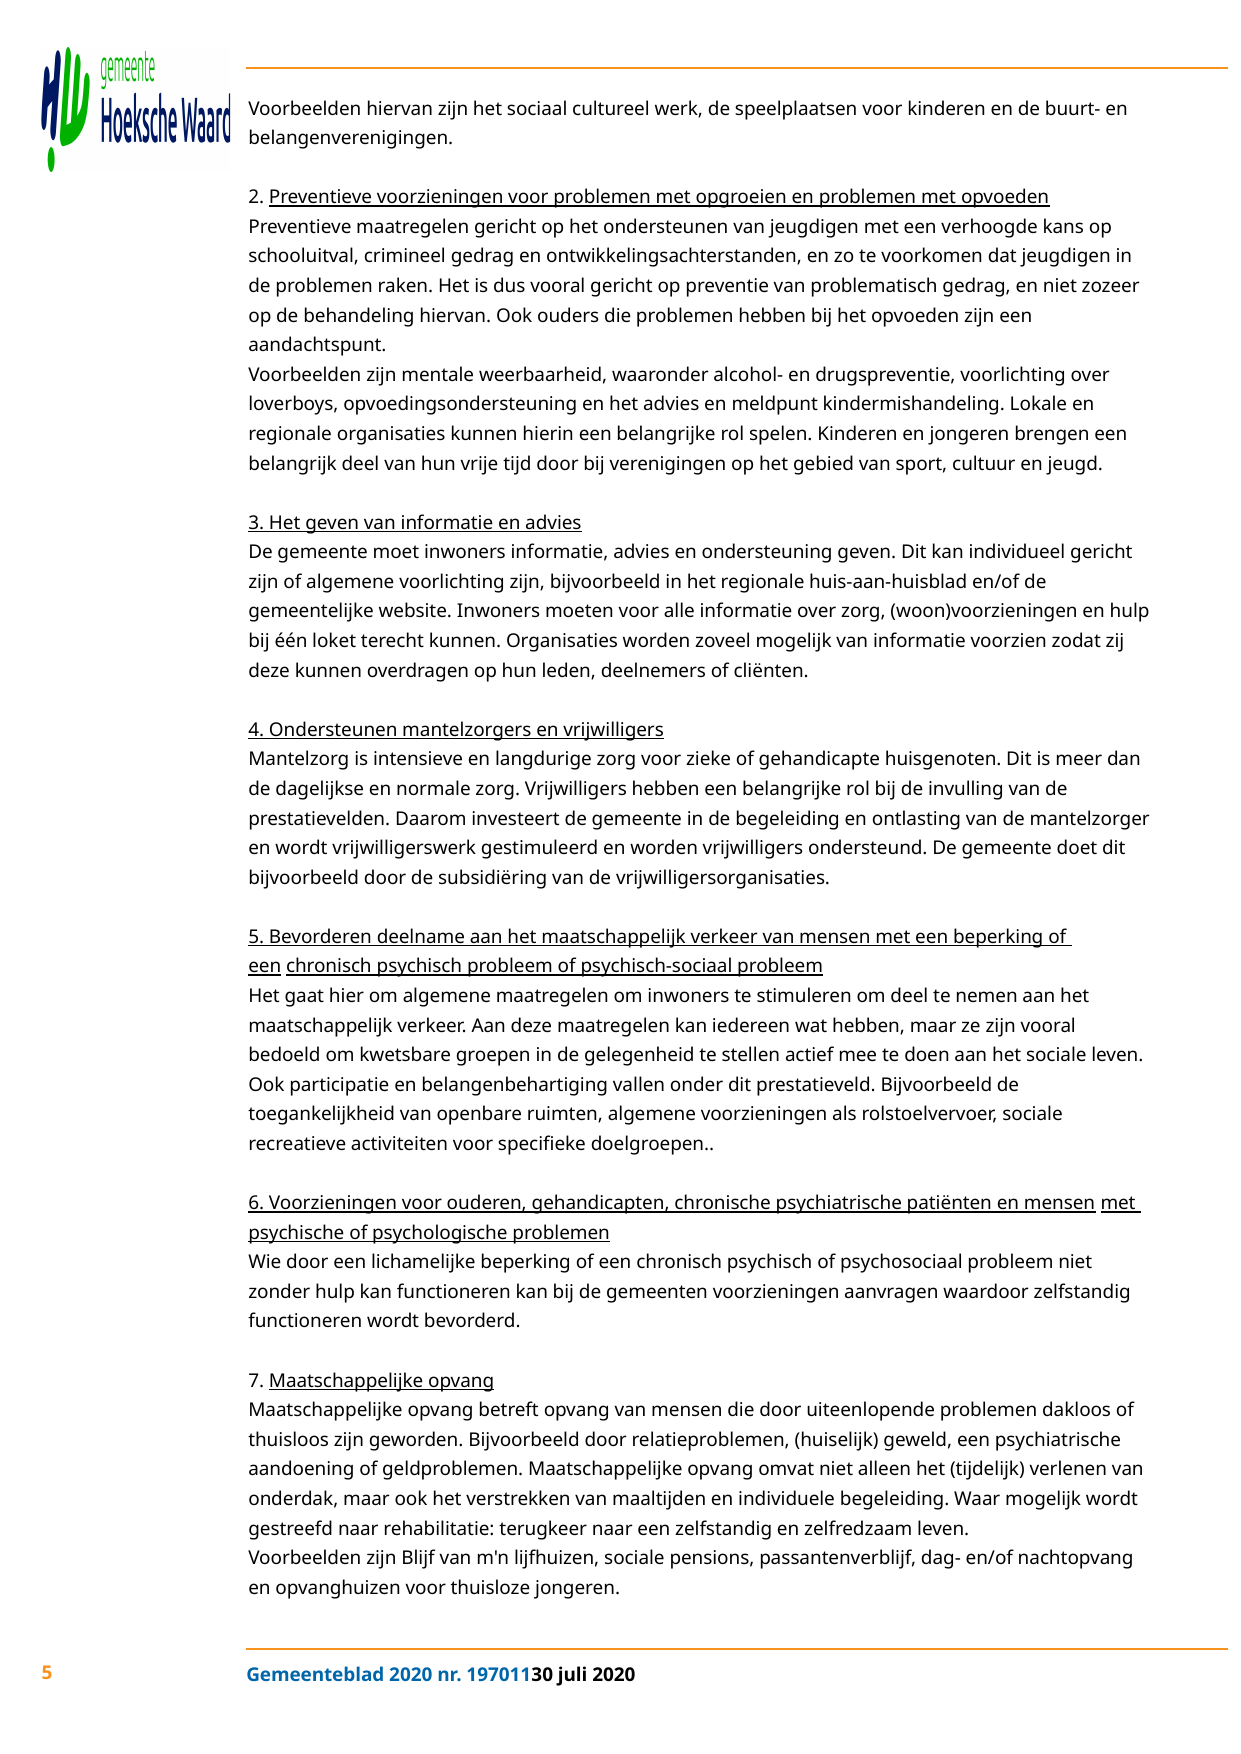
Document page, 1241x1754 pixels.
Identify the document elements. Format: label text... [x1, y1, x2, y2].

text 4. Ondersteunen mantelzorgers en vrijwilligers [248, 716, 1152, 742]
picture [41, 47, 231, 172]
text De gemeente moet inwoners informatie, advies en ondersteuning geven. Dit kan individueel gericht zijn of algemene voorlichting zijn, bijvoorbeeld in het regionale huis‐aan‐huisblad en/of de gemeentelijke website. Inwoners moeten voor alle informatie over zorg, (woon)voorzieningen en hulp bij één loket terecht kunnen. Organisaties worden zoveel mogelijk van informatie voorzien zodat zij deze kunnen overdragen op hun leden, deelnemers of cliënten. [248, 538, 1152, 683]
text Het gaat hier om algemene maatregelen om inwoners te stimuleren om deel te nemen aan het maatschappelijk verkeer. Aan deze maatregelen kan iedereen wat hebben, maar ze zijn vooral bedoeld om kwetsbare groepen in de gelegenheid te stellen actief mee te doen aan het sociale leven. Ook participatie en belangenbehartiging vallen onder dit prestatieveld. Bijvoorbeeld de toegankelijkheid van openbare ruimten, algemene voorzieningen als rolstoelvervoer, sociale recreatieve activiteiten voor specifieke doelgroepen.. [248, 982, 1152, 1156]
text 2. Preventieve voorzieningen voor problemen met opgroeien en problemen met opvoeden Preventieve maatregelen gericht op het ondersteunen van jeugdigen met een verhoogde kans op schooluitval, crimineel gedrag en ontwikkelingsachterstanden, en zo te voorkomen dat jeugdigen in de problemen raken. Het is dus vooral gericht op preventie van problematisch gedrag, en niet zozeer op de behandeling hiervan. Ook ouders die problemen hebben bij het opvoeden zijn een aandachtspunt. [248, 183, 1152, 357]
text Voorbeelden zijn Blijf van m'n lijfhuizen, sociale pensions, passantenverblijf, dag‐ en/of nachtopvang en opvanghuizen voor thuisloze jongeren. [248, 1544, 1152, 1600]
text Voorbeelden hiervan zijn het sociaal cultureel werk, de speelplaatsen voor kinderen en de buurt‐ en belangenverenigingen. [248, 95, 1152, 150]
text Mantelzorg is intensieve en langdurige zorg voor zieke of gehandicapte huisgenoten. Dit is meer dan de dagelijkse en normale zorg. Vrijwilligers hebben een belangrijke rol bij de invulling van de prestatievelden. Daarom investeert de gemeente in de begeleiding en ontlasting van de mantelzorger en wordt vrijwilligerswerk gestimuleerd en worden vrijwilligers ondersteund. De gemeente doet dit bijvoorbeeld door de subsidiëring van de vrijwilligersorganisaties. [248, 746, 1152, 890]
text 5. Bevorderen deelname aan het maatschappelijk verkeer van mensen met een beperking of een chronisch psychisch probleem of psychisch‐sociaal probleem [248, 923, 1152, 978]
text 6. Voorzieningen voor ouderen, gehandicapten, chronische psychiatrische patiënten en mensen met psychische of psychologische problemen [248, 1189, 1152, 1245]
text 7. Maatschappelijke opvang [248, 1367, 1152, 1393]
text Maatschappelijke opvang betreft opvang van mensen die door uiteenlopende problemen dakloos of thuisloos zijn geworden. Bijvoorbeeld door relatieproblemen, (huiselijk) geweld, een psychiatrische aandoening of geldproblemen. Maatschappelijke opvang omvat niet alleen het (tijdelijk) verlenen van onderdak, maar ook het verstrekken van maaltijden en individuele begeleiding. Waar mogelijk wordt gestreefd naar rehabilitatie: terugkeer naar een zelfstandig en zelfredzaam leven. [248, 1396, 1152, 1541]
text Wie door een lichamelijke beperking of een chronisch psychisch of psychosociaal probleem niet zonder hulp kan functioneren kan bij de gemeenten voorzieningen aanvragen waardoor zelfstandig functioneren wordt bevorderd. [248, 1248, 1152, 1333]
text Voorbeelden zijn mentale weerbaarheid, waaronder alcohol‐ en drugspreventie, voorlichting over loverboys, opvoedingsondersteuning en het advies en meldpunt kindermishandeling. Lokale en regionale organisaties kunnen hierin een belangrijke rol spelen. Kinderen en jongeren brengen een belangrijk deel van hun vrije tijd door bij verenigingen op het gebied van sport, cultuur en jeugd. [248, 361, 1152, 476]
text 3. Het geven van informatie en advies [248, 509, 1152, 535]
